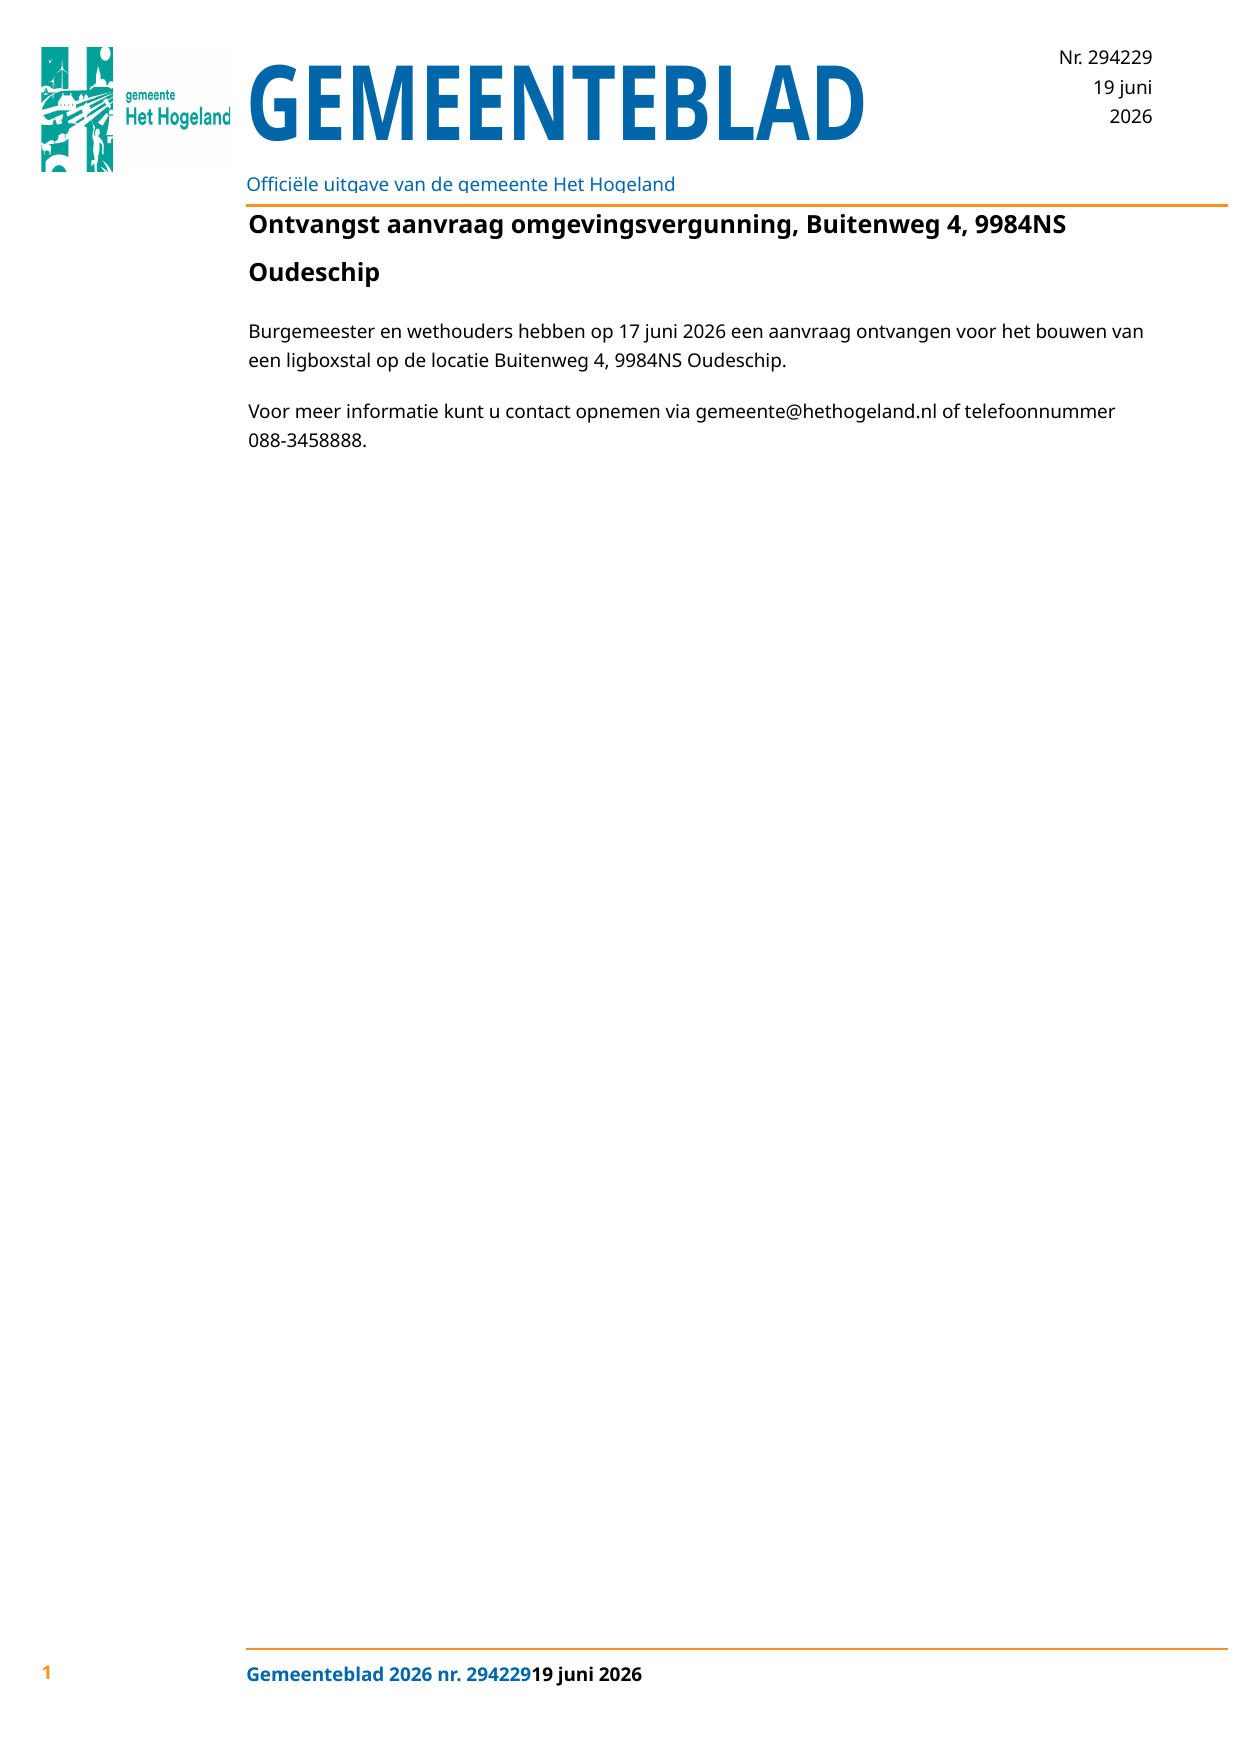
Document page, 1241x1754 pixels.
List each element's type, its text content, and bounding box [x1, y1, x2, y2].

picture [41, 47, 231, 172]
text Ontvangst aanvraag omgevingsvergunning, Buitenweg 4, 9984NS Oudeschip [248, 207, 1152, 288]
text Burgemeester en wethouders hebben op 17 juni 2026 een aanvraag ontvangen voor het bouwen van een ligboxstal op de locatie Buitenweg 4, 9984NS Oudeschip. [248, 318, 1152, 373]
text Voor meer informatie kunt u contact opnemen via gemeente@hethogeland.nl of telefoonnummer 088-3458888. [248, 398, 1152, 453]
